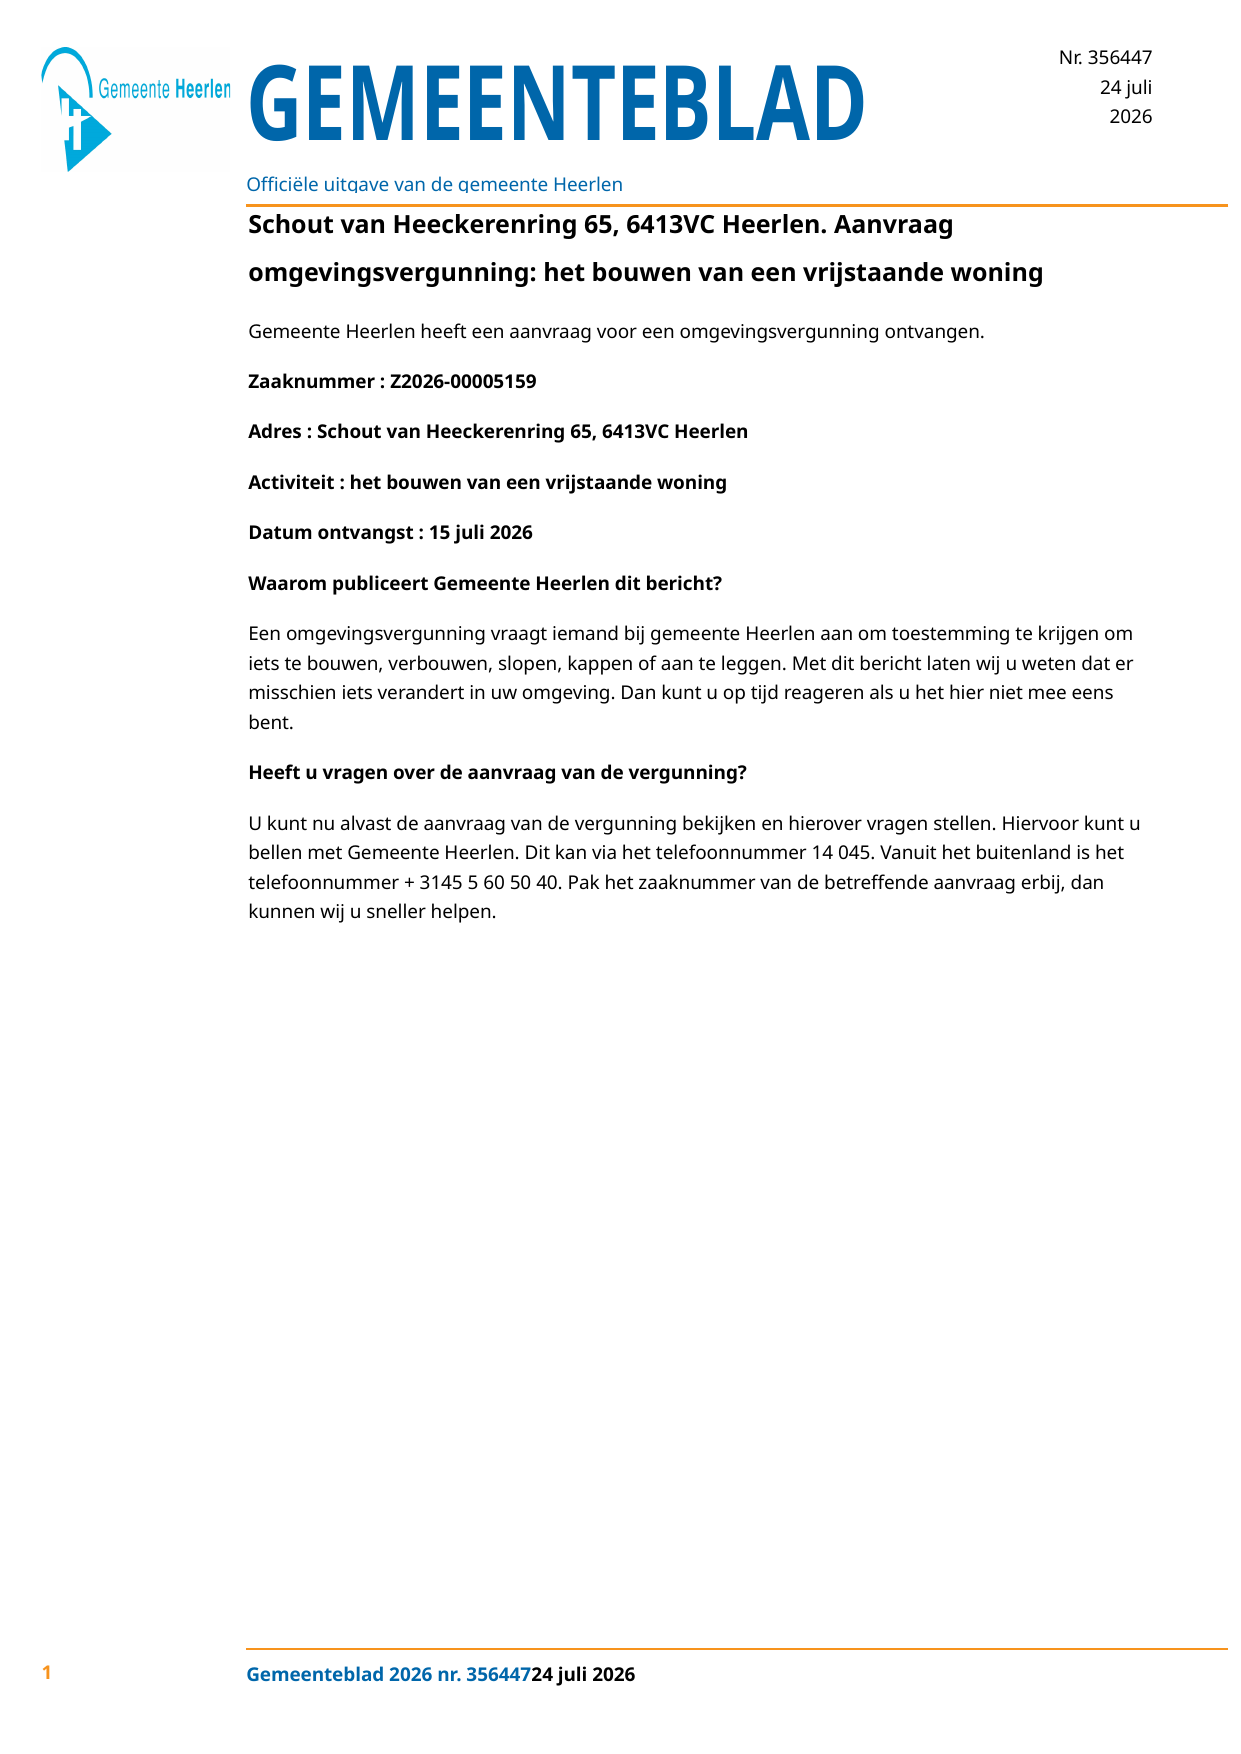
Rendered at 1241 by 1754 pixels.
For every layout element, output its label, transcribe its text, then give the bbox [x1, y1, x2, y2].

text U kunt nu alvast de aanvraag van de vergunning bekijken en hierover vragen stellen. Hiervoor kunt u bellen met Gemeente Heerlen. Dit kan via het telefoonnummer 14 045. Vanuit het buitenland is het telefoonnummer + 3145 5 60 50 40. Pak het zaaknummer van de betreffende aanvraag erbij, dan kunnen wij u sneller helpen. [248, 810, 1152, 924]
picture [41, 47, 59, 70]
text Schout van Heeckerenring 65, 6413VC Heerlen. Aanvraag omgevingsvergunning: het bouwen van een vrijstaande woning [248, 207, 1152, 288]
text Een omgevingsvergunning vraagt iemand bij gemeente Heerlen aan om toestemming te krijgen om iets te bouwen, verbouwen, slopen, kappen of aan te leggen. Met dit bericht laten wij u weten dat er misschien iets verandert in uw omgeving. Dan kunt u op tijd reageren als u het hier niet mee eens bent. [248, 620, 1152, 735]
text Activiteit : het bouwen van een vrijstaande woning [248, 469, 1152, 495]
text Adres : Schout van Heeckerenring 65, 6413VC Heerlen [248, 419, 1152, 444]
text Waarom publiceert Gemeente Heerlen dit bericht? [248, 570, 1152, 596]
picture [41, 47, 231, 172]
text Gemeente Heerlen heeft een aanvraag voor een omgevingsvergunning ontvangen. [248, 318, 1152, 344]
text Zaaknummer : Z2026-00005159 [248, 368, 1152, 394]
text Datum ontvangst : 15 juli 2026 [248, 519, 1152, 545]
text Heeft u vragen over de aanvraag van de vergunning? [248, 759, 1152, 785]
